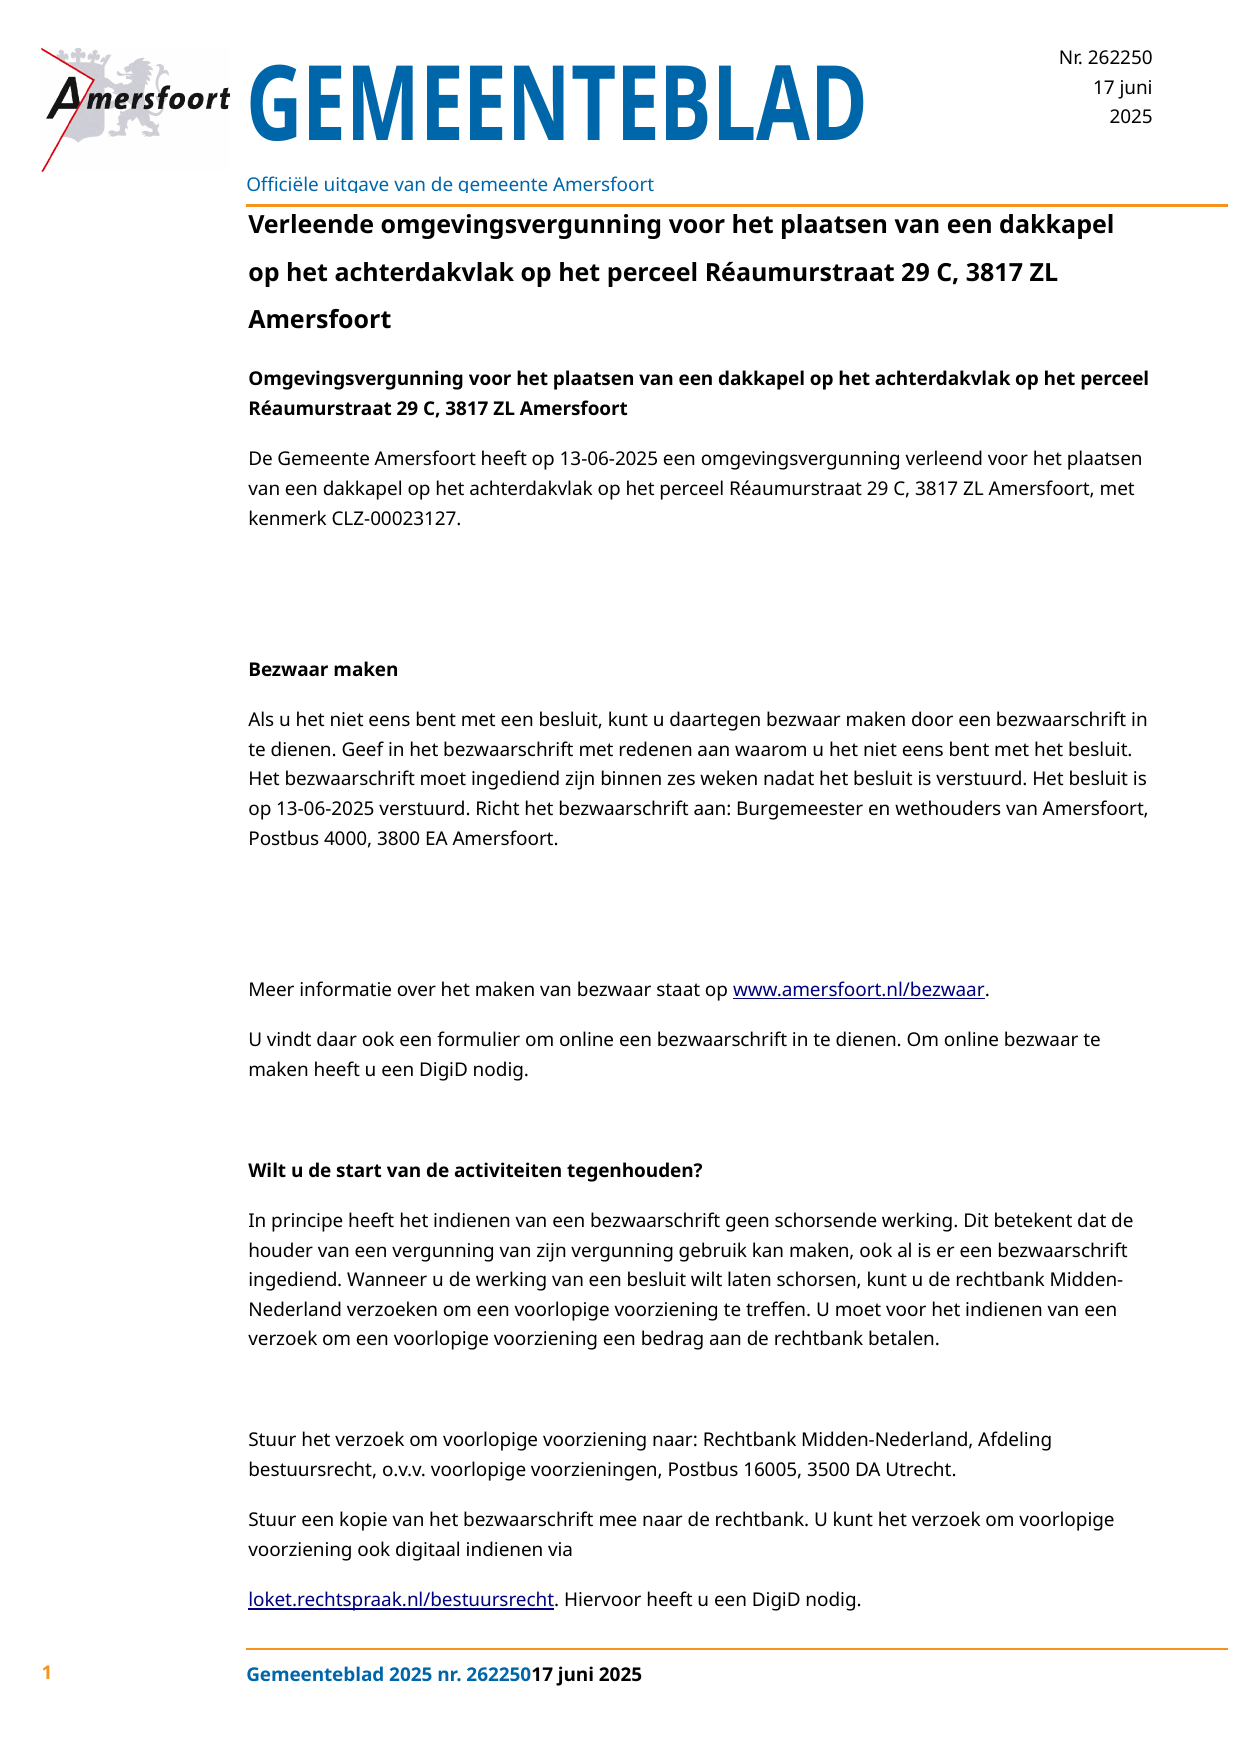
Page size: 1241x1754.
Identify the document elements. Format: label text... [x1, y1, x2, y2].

text Stuur een kopie van het bezwaarschrift mee naar de rechtbank. U kunt het verzoek om voorlopige voorziening ook digitaal indienen via [248, 1506, 1152, 1562]
text U vindt daar ook een formulier om online een bezwaarschrift in te dienen. Om online bezwaar te maken heeft u een DigiD nodig. [248, 1026, 1152, 1082]
text Verleende omgevingsvergunning voor het plaatsen van een dakkapel op het achterdakvlak op het perceel Réaumurstraat 29 C, 3817 ZL Amersfoort [248, 207, 1152, 336]
text Bezwaar maken [248, 656, 1152, 682]
text Wilt u de start van de activiteiten tegenhouden? [248, 1157, 1152, 1182]
text loket.rechtspraak.nl/bestuursrecht. Hiervoor heeft u een DigiD nodig. [248, 1586, 1152, 1612]
text Stuur het verzoek om voorlopige voorziening naar: Rechtbank Midden-Nederland, Afdeling bestuursrecht, o.v.v. voorlopige voorzieningen, Postbus 16005, 3500 DA Utrecht. [248, 1426, 1152, 1482]
text Meer informatie over het maken van bezwaar staat op www.amersfoort.nl/bezwaar. [248, 976, 1152, 1002]
text Omgevingsvergunning voor het plaatsen van een dakkapel op het achterdakvlak op het perceel Réaumurstraat 29 C, 3817 ZL Amersfoort [248, 366, 1152, 421]
text In principe heeft het indienen van een bezwaarschrift geen schorsende werking. Dit betekent dat de houder van een vergunning van zijn vergunning gebruik kan maken, ook al is er een bezwaarschrift ingediend. Wanneer u de werking van een besluit wilt laten schorsen, kunt u de rechtbank Midden-Nederland verzoeken om een voorlopige voorziening te treffen. U moet voor het indienen van een verzoek om een voorlopige voorziening een bedrag aan de rechtbank betalen. [248, 1207, 1152, 1351]
picture [41, 47, 231, 172]
text Als u het niet eens bent met een besluit, kunt u daartegen bezwaar maken door een bezwaarschrift in te dienen. Geef in het bezwaarschrift met redenen aan waarom u het niet eens bent met het besluit. Het bezwaarschrift moet ingediend zijn binnen zes weken nadat het besluit is verstuurd. Het besluit is op 13-06-2025 verstuurd. Richt het bezwaarschrift aan: Burgemeester en wethouders van Amersfoort, Postbus 4000, 3800 EA Amersfoort. [248, 706, 1152, 850]
text De Gemeente Amersfoort heeft op 13-06-2025 een omgevingsvergunning verleend voor het plaatsen van een dakkapel op het achterdakvlak op het perceel Réaumurstraat 29 C, 3817 ZL Amersfoort, met kenmerk CLZ-00023127. [248, 446, 1152, 530]
